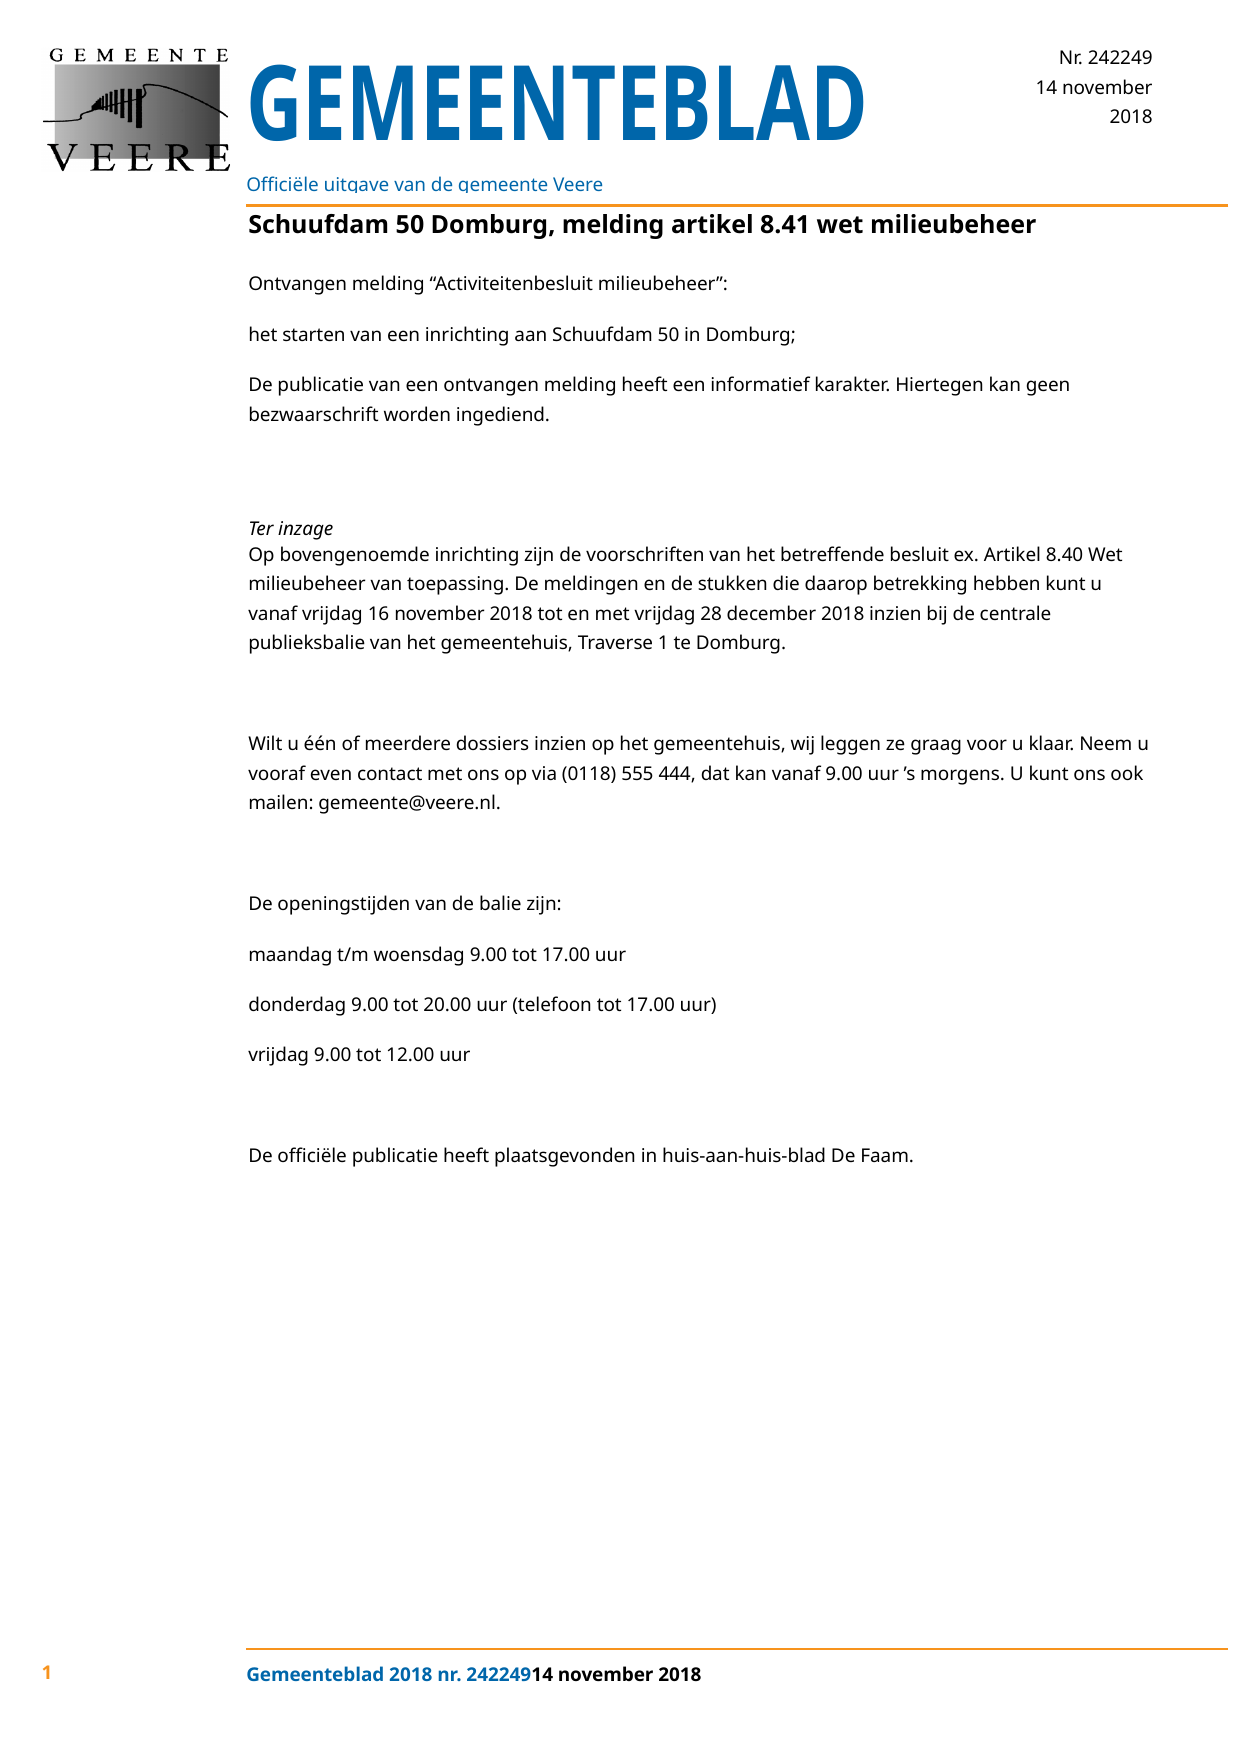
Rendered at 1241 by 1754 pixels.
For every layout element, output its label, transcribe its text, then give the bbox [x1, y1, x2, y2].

text De openingstijden van de balie zijn: [248, 890, 1152, 916]
text donderdag 9.00 tot 20.00 uur (telefoon tot 17.00 uur) [248, 991, 1152, 1017]
text Schuufdam 50 Domburg, melding artikel 8.41 wet milieubeheer [248, 207, 1152, 241]
text Wilt u één of meerdere dossiers inzien op het gemeentehuis, wij leggen ze graag voor u klaar. Neem u vooraf even contact met ons op via (0118) 555 444, dat kan vanaf 9.00 uur ’s morgens. U kunt ons ook mailen: gemeente@veere.nl. [248, 730, 1152, 815]
text Op bovengenoemde inrichting zijn de voorschriften van het betreffende besluit ex. Artikel 8.40 Wet milieubeheer van toepassing. De meldingen en de stukken die daarop betrekking hebben kunt u vanaf vrijdag 16 november 2018 tot en met vrijdag 28 december 2018 inzien bij de centrale publieksbalie van het gemeentehuis, Traverse 1 te Domburg. [248, 541, 1152, 655]
picture [41, 47, 231, 172]
text maandag t/m woensdag 9.00 tot 17.00 uur [248, 941, 1152, 967]
text het starten van een inrichting aan Schuufdam 50 in Domburg; [248, 321, 1152, 346]
text De officiële publicatie heeft plaatsgevonden in huis-aan-huis-blad De Faam. [248, 1142, 1152, 1168]
text vrijdag 9.00 tot 12.00 uur [248, 1042, 1152, 1067]
text De publicatie van een ontvangen melding heeft een informatief karakter. Hiertegen kan geen bezwaarschrift worden ingediend. [248, 371, 1152, 426]
text Ontvangen melding “Activiteitenbesluit milieubeheer”: [248, 270, 1152, 296]
text Ter inzage [248, 515, 1152, 541]
